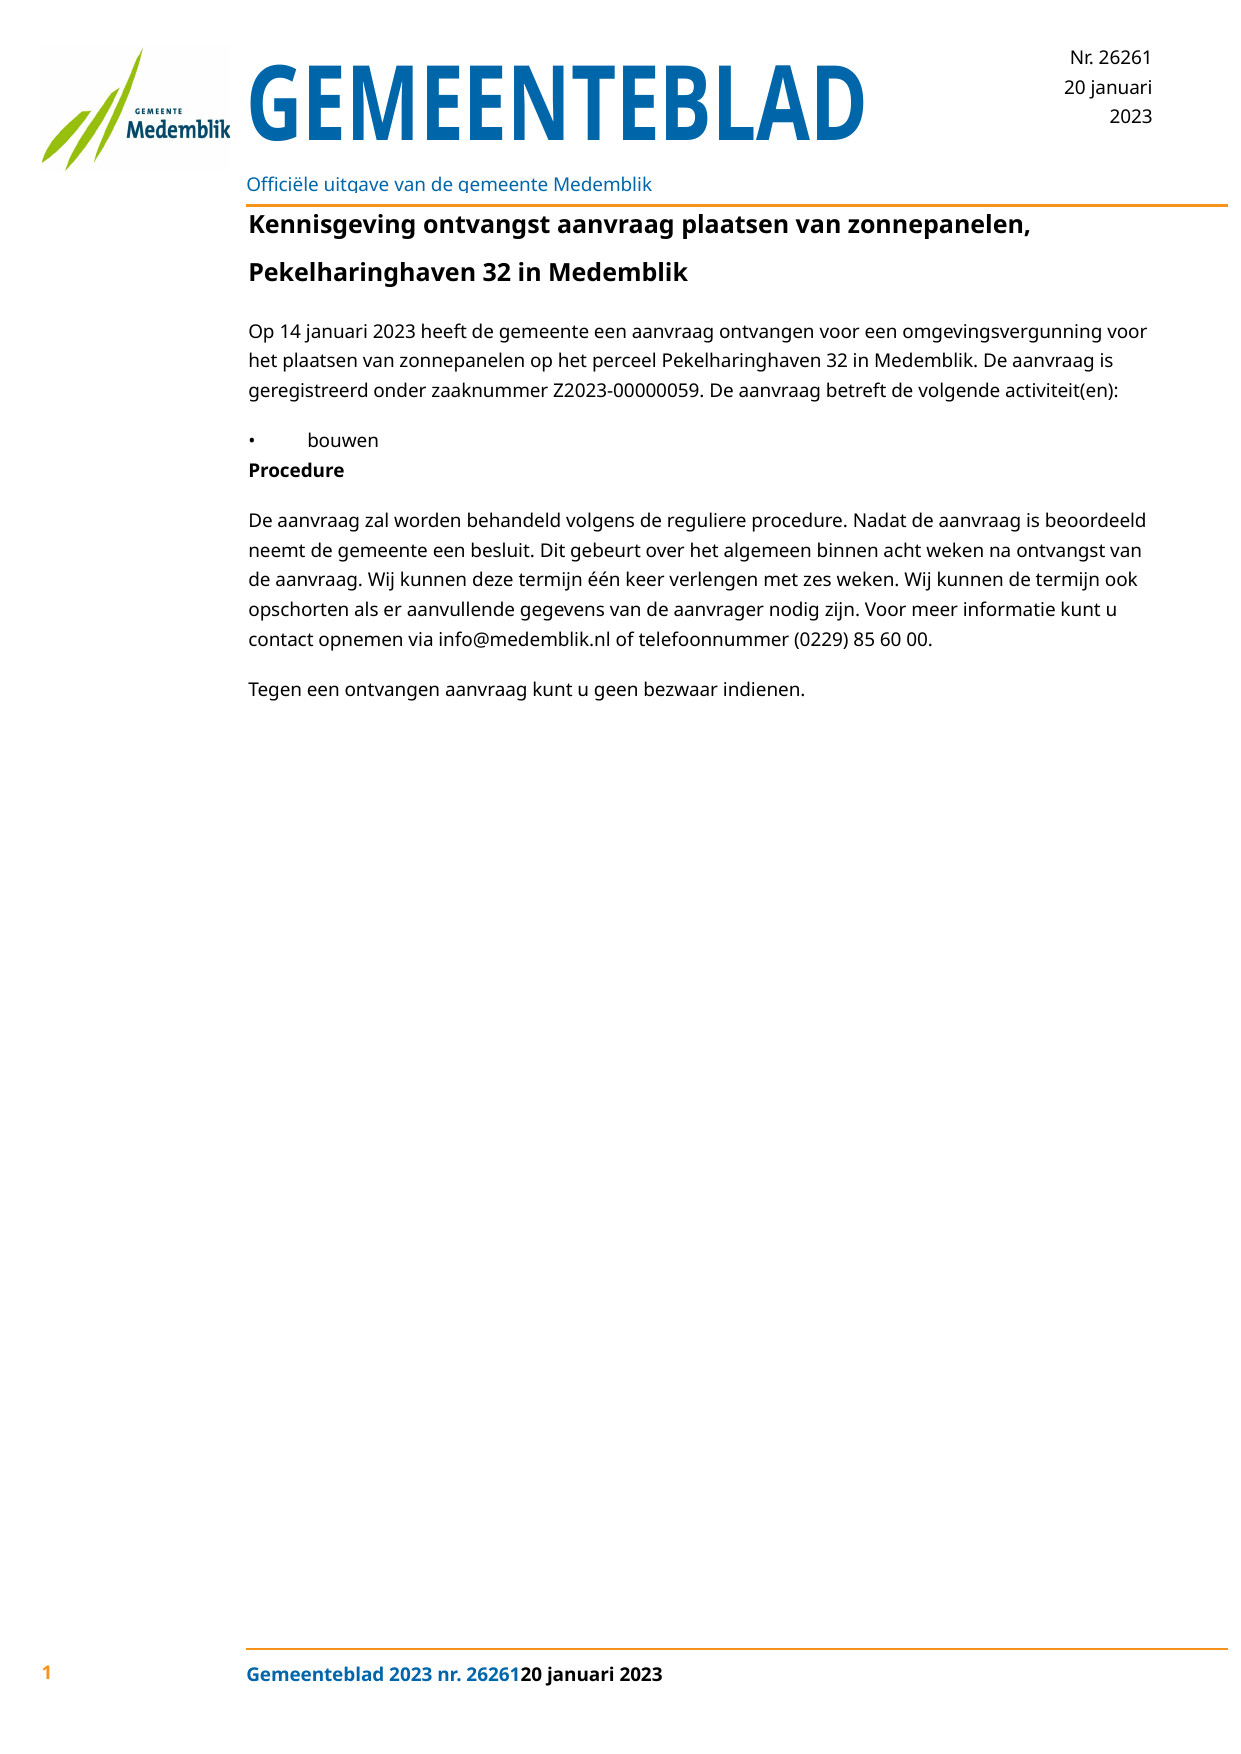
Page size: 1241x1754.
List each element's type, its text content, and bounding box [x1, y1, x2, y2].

list bouwen [248, 427, 1152, 453]
text De aanvraag zal worden behandeld volgens de reguliere procedure. Nadat de aanvraag is beoordeeld neemt de gemeente een besluit. Dit gebeurt over het algemeen binnen acht weken na ontvangst van de aanvraag. Wij kunnen deze termijn één keer verlengen met zes weken. Wij kunnen de termijn ook opschorten als er aanvullende gegevens van de aanvrager nodig zijn. Voor meer informatie kunt u contact opnemen via info@medemblik.nl of telefoonnummer (0229) 85 60 00. [248, 507, 1152, 652]
text Tegen een ontvangen aanvraag kunt u geen bezwaar indienen. [248, 676, 1152, 702]
picture [41, 47, 231, 172]
text Op 14 januari 2023 heeft de gemeente een aanvraag ontvangen voor een omgevingsvergunning voor het plaatsen van zonnepanelen op het perceel Pekelharinghaven 32 in Medemblik. De aanvraag is geregistreerd onder zaaknummer Z2023-00000059. De aanvraag betreft de volgende activiteit(en): [248, 318, 1152, 403]
text Kennisgeving ontvangst aanvraag plaatsen van zonnepanelen, Pekelharinghaven 32 in Medemblik [248, 207, 1152, 288]
text Procedure [248, 457, 1152, 483]
